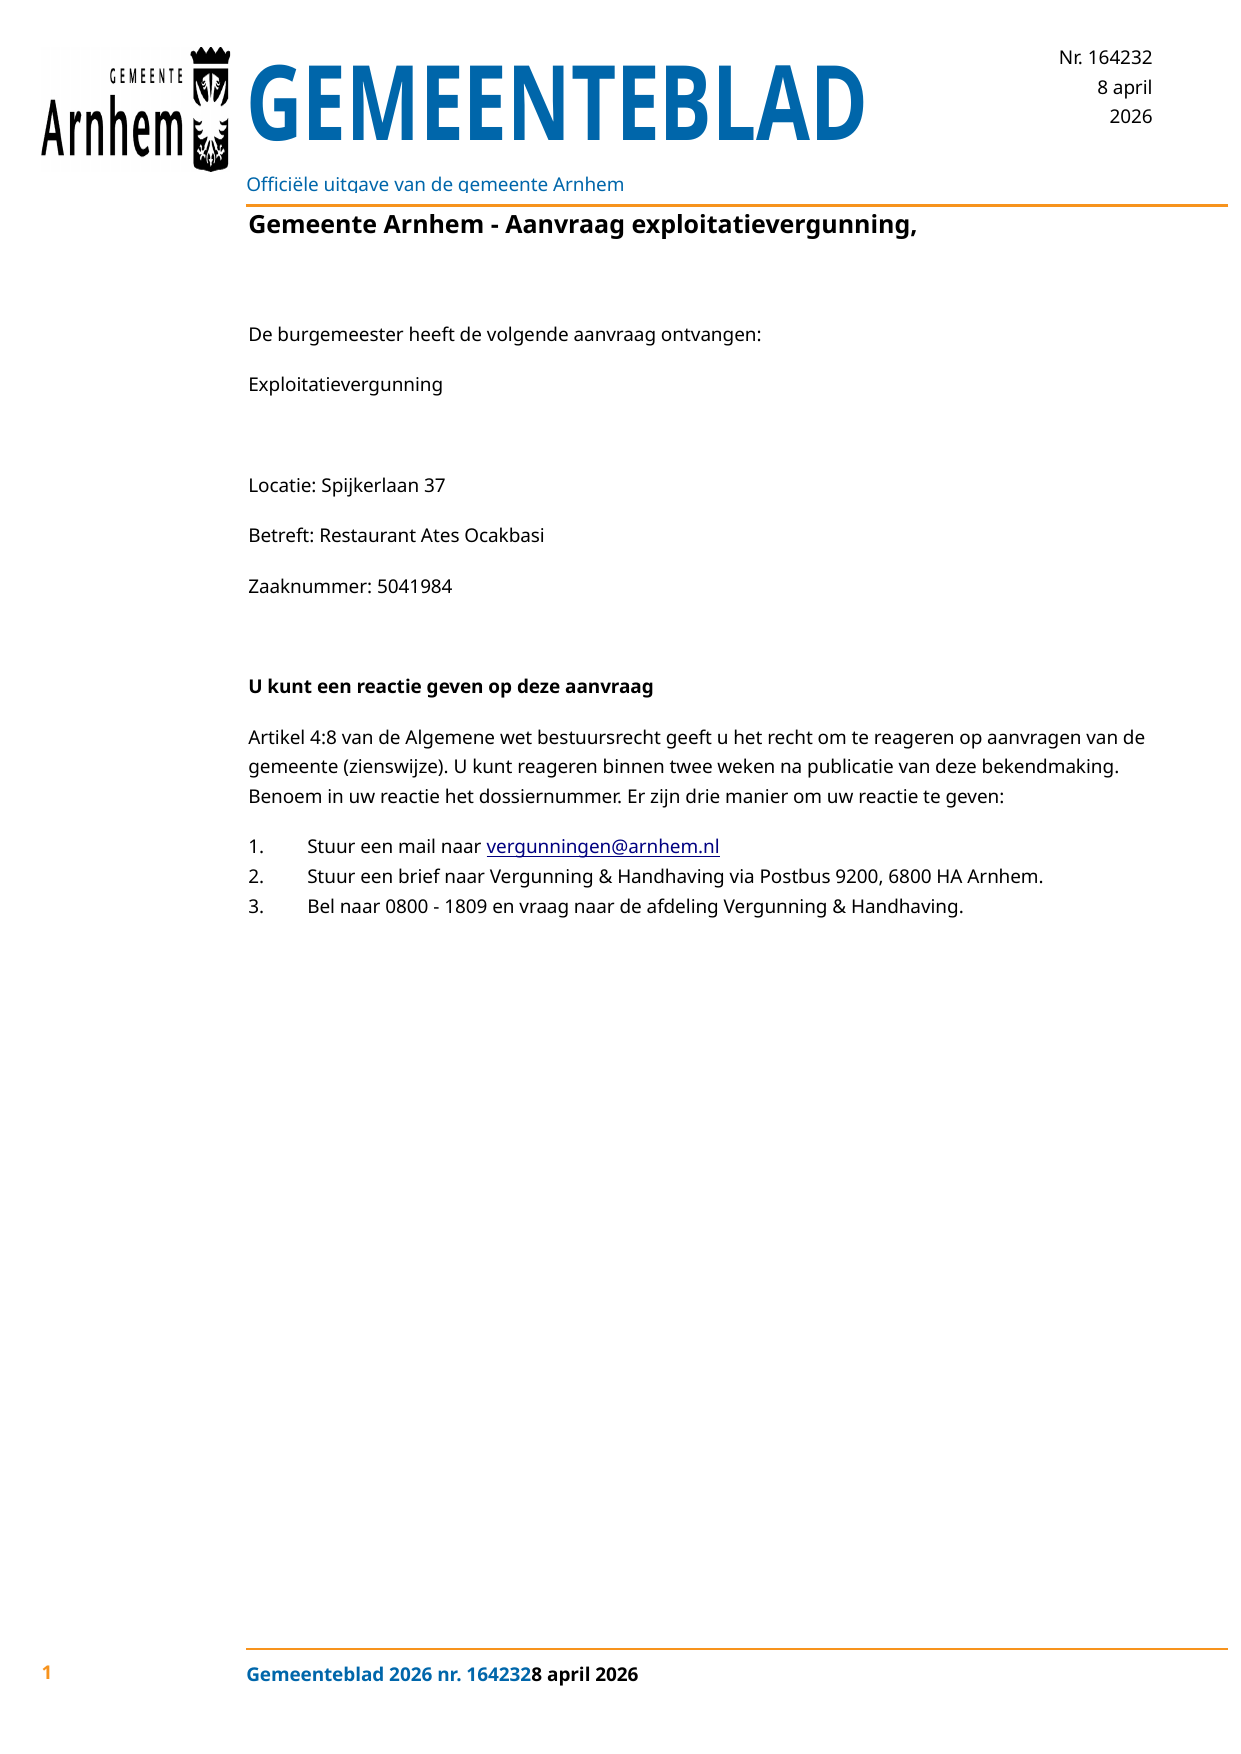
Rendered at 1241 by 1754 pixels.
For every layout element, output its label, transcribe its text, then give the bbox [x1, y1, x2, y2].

picture [41, 47, 231, 172]
text Gemeente Arnhem - Aanvraag exploitatievergunning, [248, 207, 1152, 241]
list Stuur een mail naar vergunningen@arnhem.nl [248, 834, 1152, 859]
list Stuur een brief naar Vergunning & Handhaving via Postbus 9200, 6800 HA Arnhem. [248, 863, 1152, 889]
text Artikel 4:8 van de Algemene wet bestuursrecht geeft u het recht om te reageren op aanvragen van de gemeente (zienswijze). U kunt reageren binnen twee weken na publicatie van deze bekendmaking. Benoem in uw reactie het dossiernummer. Er zijn drie manier om uw reactie te geven: [248, 724, 1152, 809]
text U kunt een reactie geven op deze aanvraag [248, 674, 1152, 699]
text Zaaknummer: 5041984 [248, 573, 1152, 598]
text Exploitatievergunning [248, 371, 1152, 397]
text Betreft: Restaurant Ates Ocakbasi [248, 522, 1152, 548]
text Locatie: Spijkerlaan 37 [248, 472, 1152, 498]
list Bel naar 0800 - 1809 en vraag naar de afdeling Vergunning & Handhaving. [248, 893, 1152, 918]
text De burgemeester heeft de volgende aanvraag ontvangen: [248, 321, 1152, 346]
